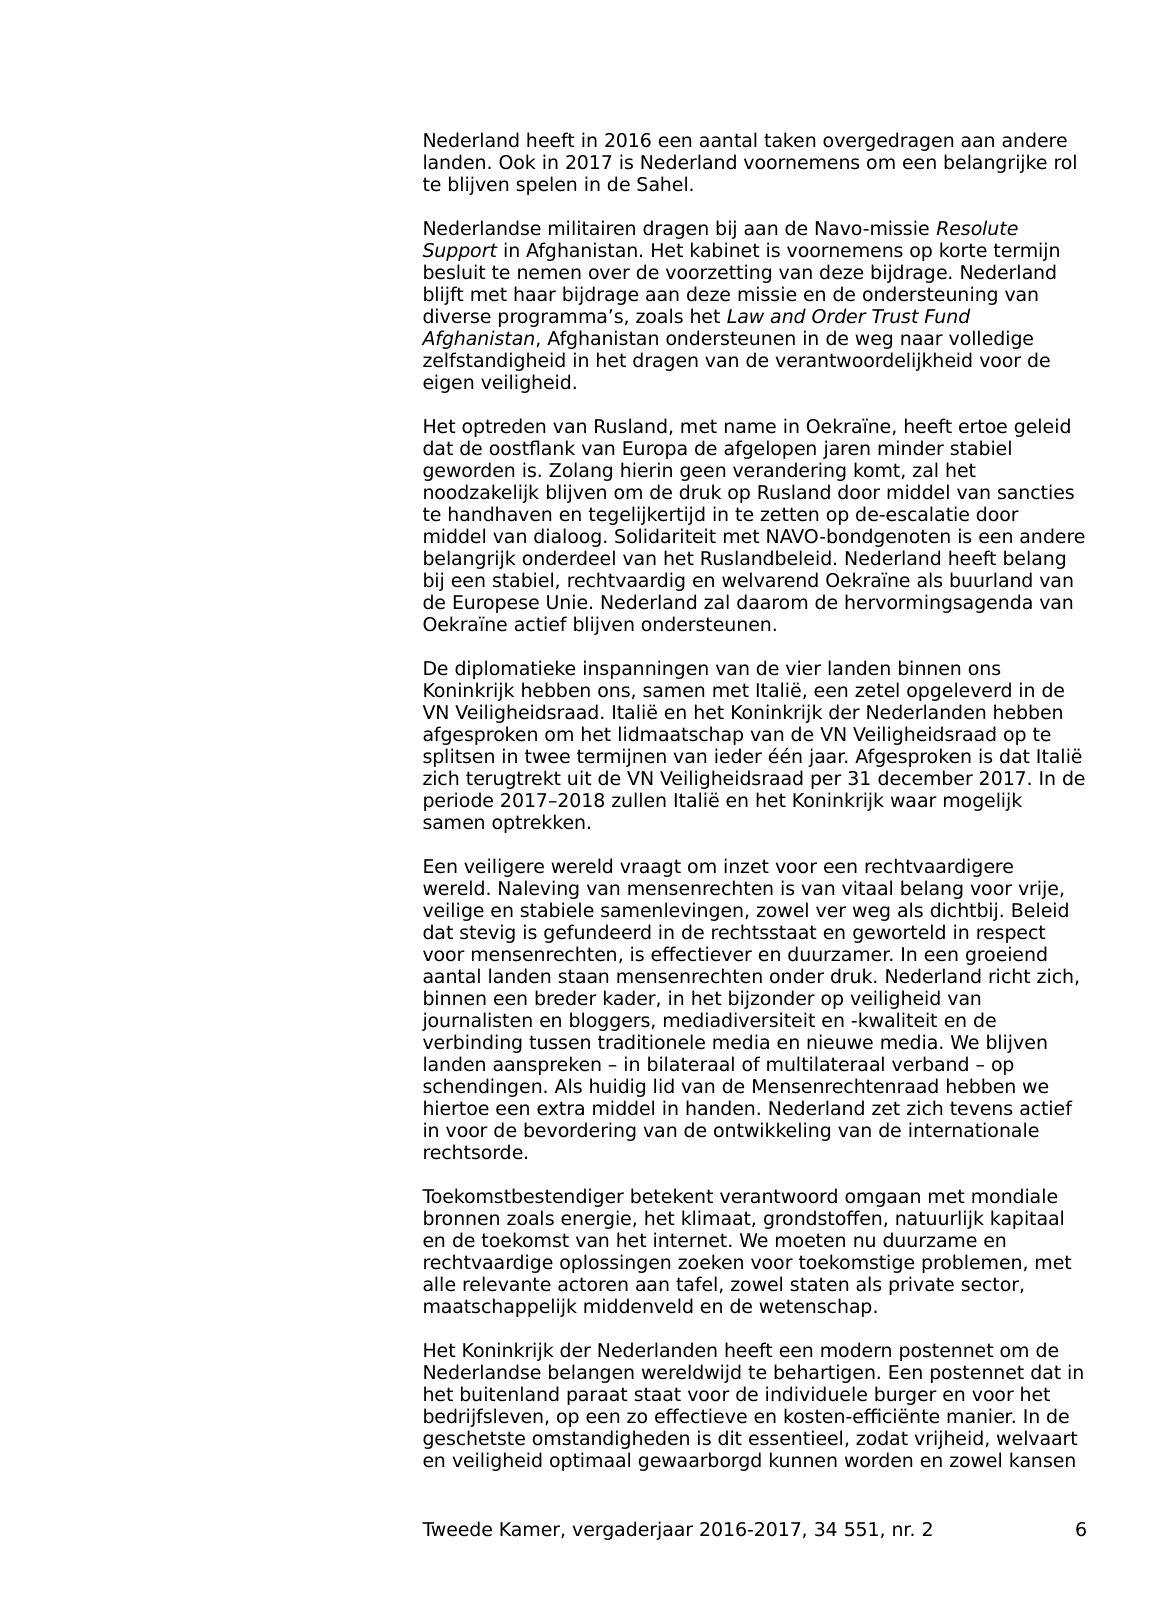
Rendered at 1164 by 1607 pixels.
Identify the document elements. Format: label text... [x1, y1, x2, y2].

text Nederland heeft in 2016 een aantal taken overgedragen aan andere landen. Ook in 2017 is Nederland voornemens om een belangrijke rol te blijven spelen in de Sahel. [422, 130, 1087, 196]
text De diplomatieke inspanningen van de vier landen binnen ons Koninkrijk hebben ons, samen met Italië, een zetel opgeleverd in de VN Veiligheidsraad. Italië en het Koninkrijk der Nederlanden hebben afgesproken om het lidmaatschap van de VN Veiligheidsraad op te splitsen in twee termijnen van ieder één jaar. Afgesproken is dat Italië zich terugtrekt uit de VN Veiligheidsraad per 31 december 2017. In de periode 2017–2018 zullen Italië en het Koninkrijk waar mogelijk samen optrekken. [422, 658, 1087, 834]
text Het Koninkrijk der Nederlanden heeft een modern postennet om de Nederlandse belangen wereldwijd te behartigen. Een postennet dat in het buitenland paraat staat voor de individuele burger en voor het bedrijfsleven, op een zo effectieve en kosten-efficiënte manier. In de geschetste omstandigheden is dit essentieel, zodat vrijheid, welvaart en veiligheid optimaal gewaarborgd kunnen worden en zowel kansen [422, 1340, 1087, 1472]
text Toekomstbestendiger betekent verantwoord omgaan met mondiale bronnen zoals energie, het klimaat, grondstoffen, natuurlijk kapitaal en de toekomst van het internet. We moeten nu duurzame en rechtvaardige oplossingen zoeken voor toekomstige problemen, met alle relevante actoren aan tafel, zowel staten als private sector, maatschappelijk middenveld en de wetenschap. [422, 1186, 1087, 1318]
text Nederlandse militairen dragen bij aan de Navo-missie Resolute Support in Afghanistan. Het kabinet is voornemens op korte termijn besluit te nemen over de voorzetting van deze bijdrage. Nederland blijft met haar bijdrage aan deze missie en de ondersteuning van diverse programma’s, zoals het Law and Order Trust Fund Afghanistan, Afghanistan ondersteunen in de weg naar volledige zelfstandigheid in het dragen van de verantwoordelijkheid voor de eigen veiligheid. [422, 218, 1087, 394]
text Een veiligere wereld vraagt om inzet voor een rechtvaardigere wereld. Naleving van mensenrechten is van vitaal belang voor vrije, veilige en stabiele samenlevingen, zowel ver weg als dichtbij. Beleid dat stevig is gefundeerd in de rechtsstaat en geworteld in respect voor mensenrechten, is effectiever en duurzamer. In een groeiend aantal landen staan mensenrechten onder druk. Nederland richt zich, binnen een breder kader, in het bijzonder op veiligheid van journalisten en bloggers, mediadiversiteit en -kwaliteit en de verbinding tussen traditionele media en nieuwe media. We blijven landen aanspreken – in bilateraal of multilateraal verband – op schendingen. Als huidig lid van de Mensenrechtenraad hebben we hiertoe een extra middel in handen. Nederland zet zich tevens actief in voor de bevordering van de ontwikkeling van de internationale rechtsorde. [422, 856, 1087, 1164]
text Het optreden van Rusland, met name in Oekraïne, heeft ertoe geleid dat de oostflank van Europa de afgelopen jaren minder stabiel geworden is. Zolang hierin geen verandering komt, zal het noodzakelijk blijven om de druk op Rusland door middel van sancties te handhaven en tegelijkertijd in te zetten op de-escalatie door middel van dialoog. Solidariteit met NAVO-bondgenoten is een andere belangrijk onderdeel van het Ruslandbeleid. Nederland heeft belang bij een stabiel, rechtvaardig en welvarend Oekraïne als buurland van de Europese Unie. Nederland zal daarom de hervormingsagenda van Oekraïne actief blijven ondersteunen. [422, 416, 1087, 636]
